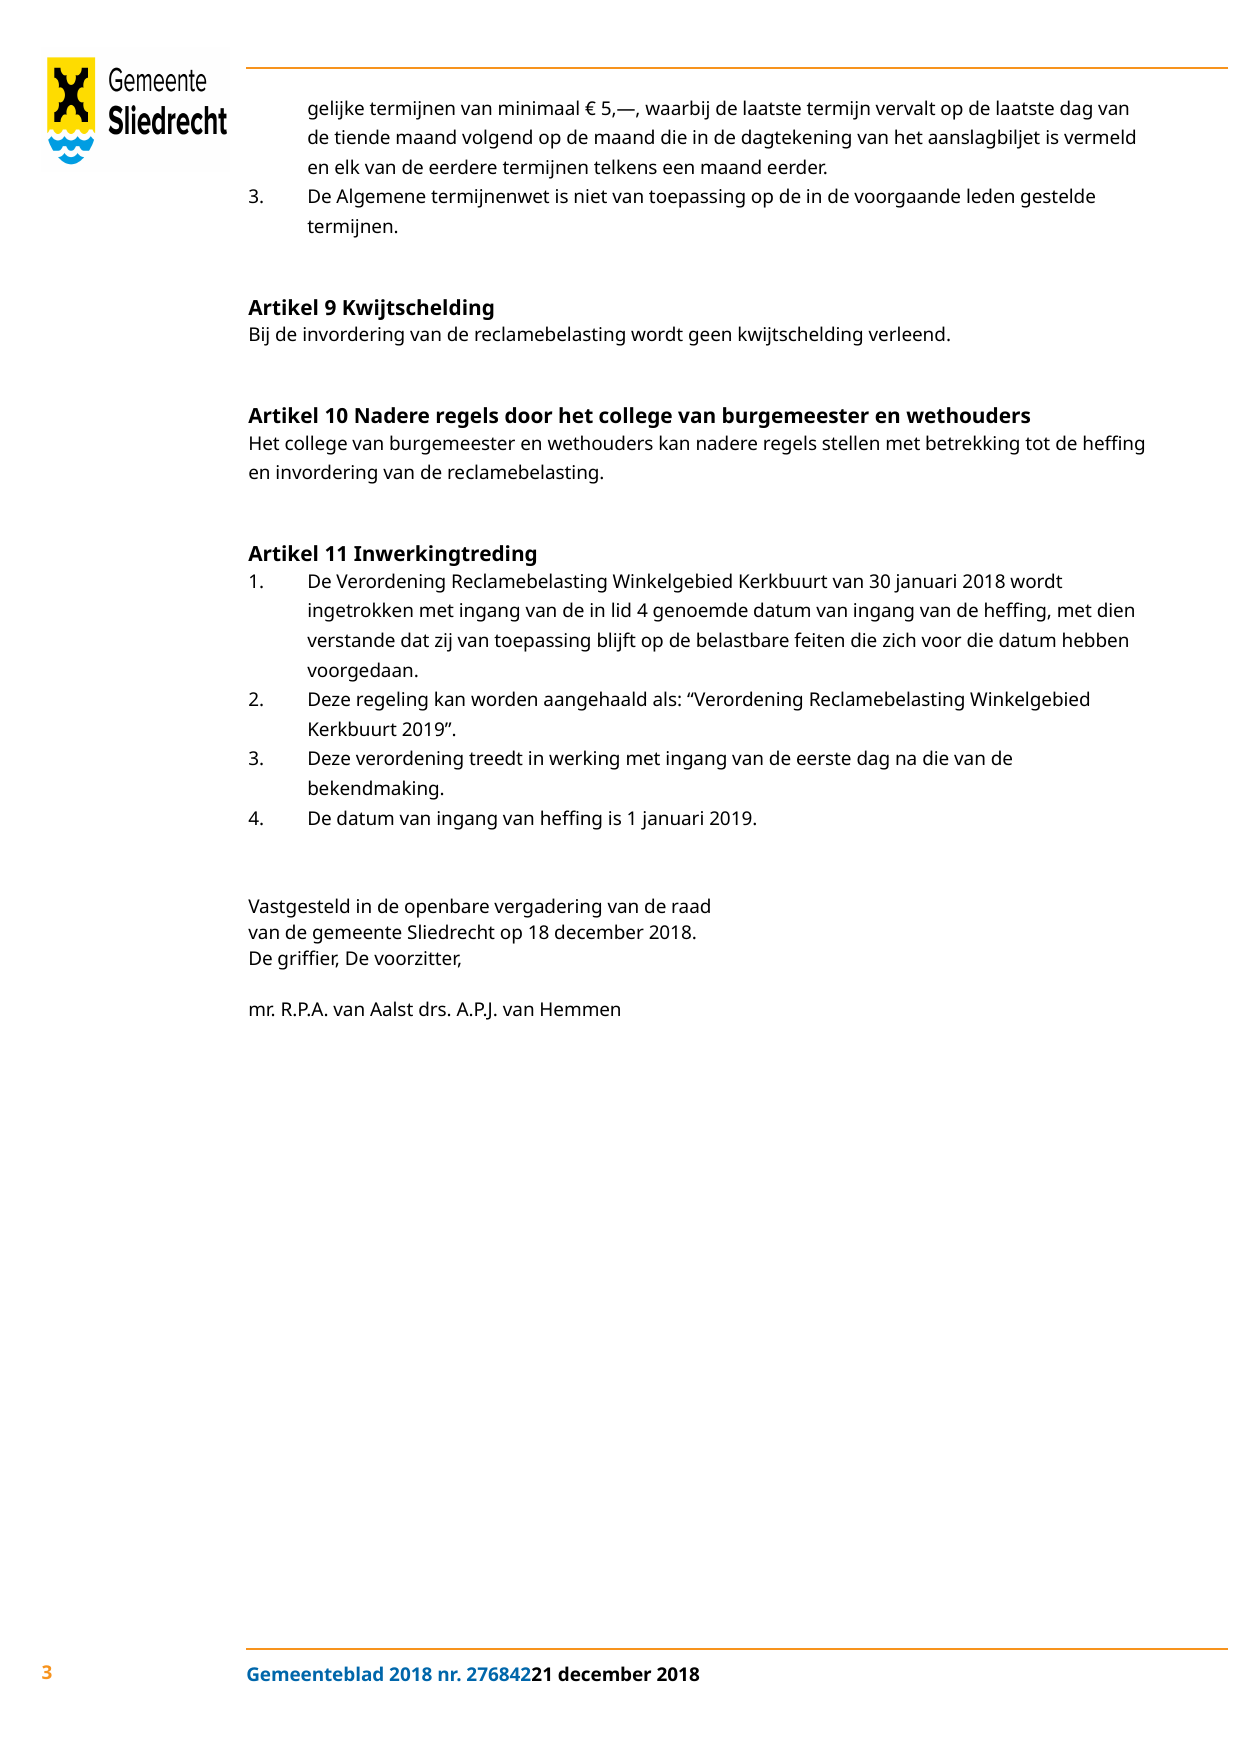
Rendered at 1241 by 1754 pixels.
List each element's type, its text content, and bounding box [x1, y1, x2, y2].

text Vastgesteld in de openbare vergadering van de raad [248, 893, 1152, 919]
list gelijke termijnen van minimaal € 5,—, waarbij de laatste termijn vervalt op de laatste dag van de tiende maand volgend op de maand die in de dagtekening van het aanslagbiljet is vermeld en elk van de eerdere termijnen telkens een maand eerder. [248, 95, 1152, 180]
text Artikel 10 Nadere regels door het college van burgemeester en wethouders [248, 402, 1152, 430]
list Deze verordening treedt in werking met ingang van de eerste dag na die van de bekendmaking. [248, 746, 1152, 801]
list De datum van ingang van heffing is 1 januari 2019. [248, 805, 1152, 830]
list Deze regeling kan worden aangehaald als: “Verordening Reclamebelasting Winkelgebied Kerkbuurt 2019”. [248, 686, 1152, 742]
text De griffier, De voorzitter, [248, 945, 1152, 971]
text van de gemeente Sliedrecht op 18 december 2018. [248, 919, 1152, 945]
text mr. R.P.A. van Aalst drs. A.P.J. van Hemmen [248, 996, 1152, 1022]
text Bij de invordering van de reclamebelasting wordt geen kwijtschelding verleend. [248, 322, 1152, 347]
list De Algemene termijnenwet is niet van toepassing op de in de voorgaande leden gestelde termijnen. [248, 183, 1152, 239]
list De Verordening Reclamebelasting Winkelgebied Kerkbuurt van 30 januari 2018 wordt ingetrokken met ingang van de in lid 4 genoemde datum van ingang van de heffing, met dien verstande dat zij van toepassing blijft op de belastbare feiten die zich voor die datum hebben voorgedaan. [248, 568, 1152, 682]
text Artikel 11 Inwerkingtreding [248, 539, 1152, 568]
picture [41, 47, 231, 172]
text Artikel 9 Kwijtschelding [248, 293, 1152, 322]
text Het college van burgemeester en wethouders kan nadere regels stellen met betrekking tot de heffing en invordering van de reclamebelasting. [248, 430, 1152, 485]
